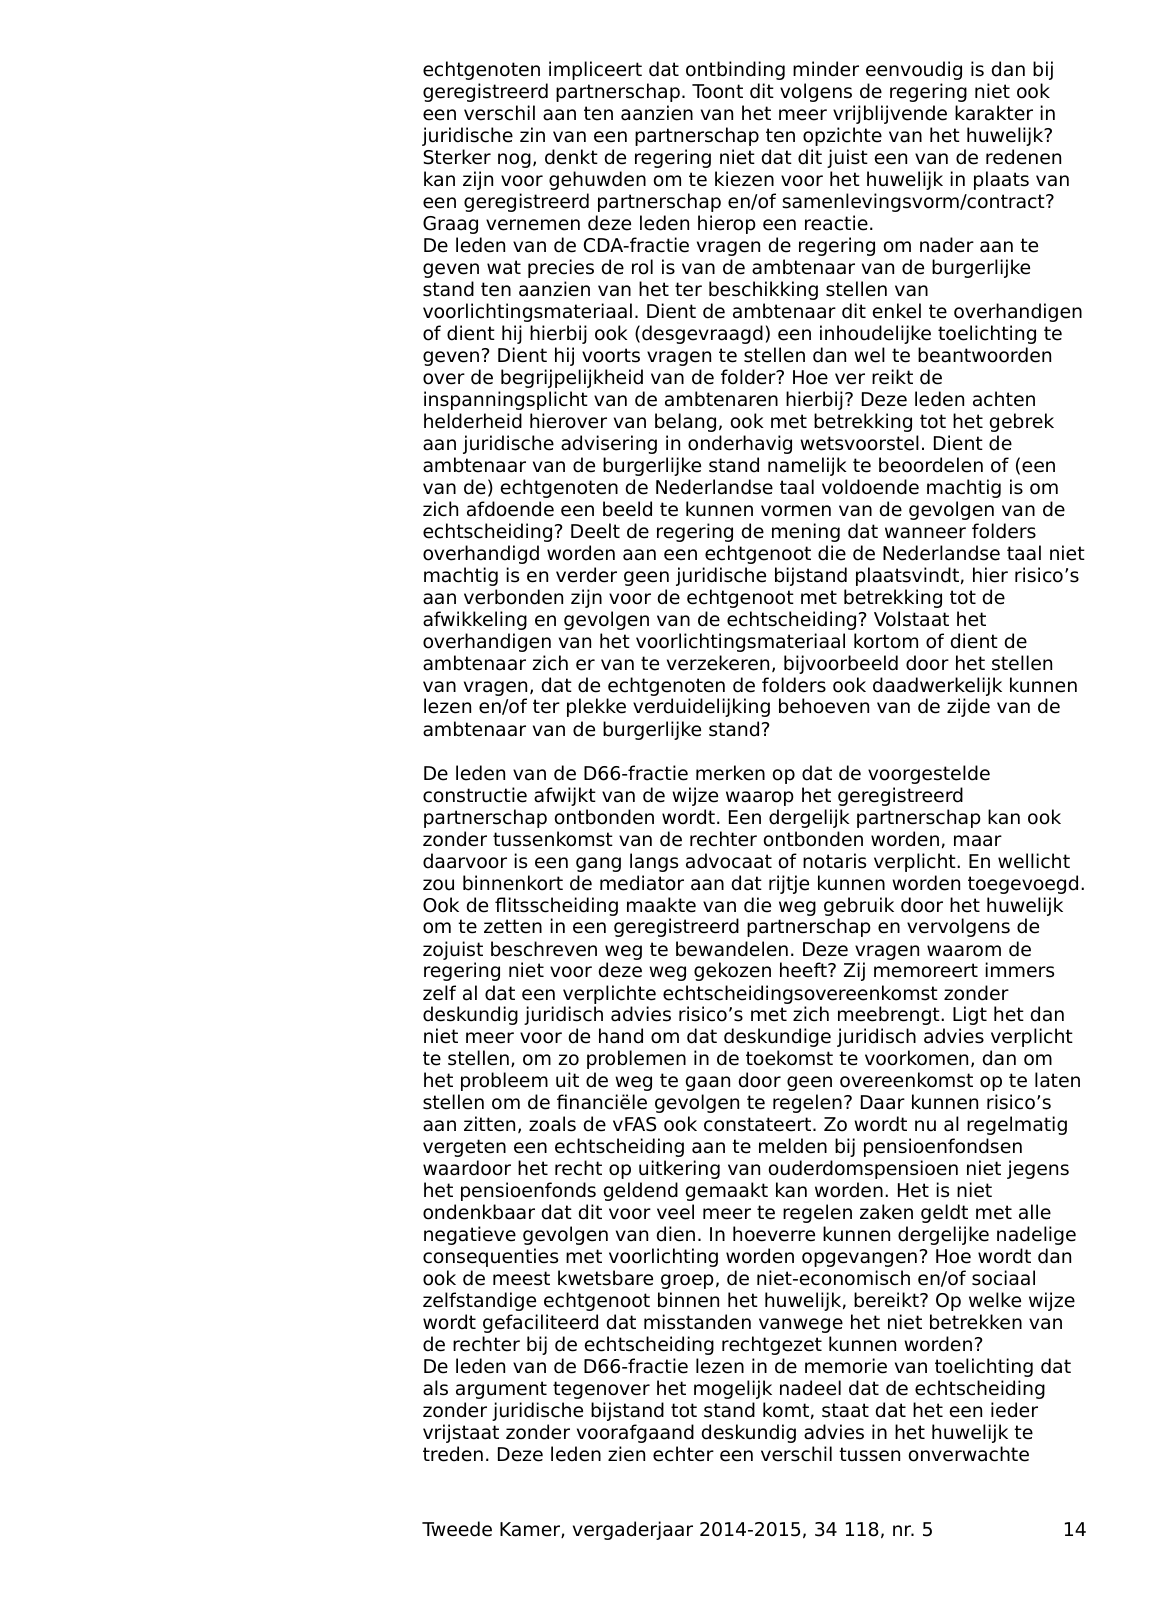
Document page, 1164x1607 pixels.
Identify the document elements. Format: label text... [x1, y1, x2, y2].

text echtgenoten impliceert dat ontbinding minder eenvoudig is dan bij geregistreerd partnerschap. Toont dit volgens de regering niet ook een verschil aan ten aanzien van het meer vrijblijvende karakter in juridische zin van een partnerschap ten opzichte van het huwelijk? Sterker nog, denkt de regering niet dat dit juist een van de redenen kan zijn voor gehuwden om te kiezen voor het huwelijk in plaats van een geregistreerd partnerschap en/of samenlevingsvorm/contract? Graag vernemen deze leden hierop een reactie. [422, 59, 1087, 235]
text De leden van de D66-fractie lezen in de memorie van toelichting dat als argument tegenover het mogelijk nadeel dat de echtscheiding zonder juridische bijstand tot stand komt, staat dat het een ieder vrijstaat zonder voorafgaand deskundig advies in het huwelijk te treden. Deze leden zien echter een verschil tussen onverwachte [422, 1356, 1087, 1466]
text De leden van de CDA-fractie vragen de regering om nader aan te geven wat precies de rol is van de ambtenaar van de burgerlijke stand ten aanzien van het ter beschikking stellen van voorlichtingsmateriaal. Dient de ambtenaar dit enkel te overhandigen of dient hij hierbij ook (desgevraagd) een inhoudelijke toelichting te geven? Dient hij voorts vragen te stellen dan wel te beantwoorden over de begrijpelijkheid van de folder? Hoe ver reikt de inspanningsplicht van de ambtenaren hierbij? Deze leden achten helderheid hierover van belang, ook met betrekking tot het gebrek aan juridische advisering in onderhavig wetsvoorstel. Dient de ambtenaar van de burgerlijke stand namelijk te beoordelen of (een van de) echtgenoten de Nederlandse taal voldoende machtig is om zich afdoende een beeld te kunnen vormen van de gevolgen van de echtscheiding? Deelt de regering de mening dat wanneer folders overhandigd worden aan een echtgenoot die de Nederlandse taal niet machtig is en verder geen juridische bijstand plaatsvindt, hier risico’s aan verbonden zijn voor de echtgenoot met betrekking tot de afwikkeling en gevolgen van de echtscheiding? Volstaat het overhandigen van het voorlichtingsmateriaal kortom of dient de ambtenaar zich er van te verzekeren, bijvoorbeeld door het stellen van vragen, dat de echtgenoten de folders ook daadwerkelijk kunnen lezen en/of ter plekke verduidelijking behoeven van de zijde van de ambtenaar van de burgerlijke stand? [422, 235, 1087, 740]
text De leden van de D66-fractie merken op dat de voorgestelde constructie afwijkt van de wijze waarop het geregistreerd partnerschap ontbonden wordt. Een dergelijk partnerschap kan ook zonder tussenkomst van de rechter ontbonden worden, maar daarvoor is een gang langs advocaat of notaris verplicht. En wellicht zou binnenkort de mediator aan dat rijtje kunnen worden toegevoegd. Ook de flitsscheiding maakte van die weg gebruik door het huwelijk om te zetten in een geregistreerd partnerschap en vervolgens de zojuist beschreven weg te bewandelen. Deze vragen waarom de regering niet voor deze weg gekozen heeft? Zij memoreert immers zelf al dat een verplichte echtscheidingsovereenkomst zonder deskundig juridisch advies risico’s met zich meebrengt. Ligt het dan niet meer voor de hand om dat deskundige juridisch advies verplicht te stellen, om zo problemen in de toekomst te voorkomen, dan om het probleem uit de weg te gaan door geen overeenkomst op te laten stellen om de financiële gevolgen te regelen? Daar kunnen risico’s aan zitten, zoals de vFAS ook constateert. Zo wordt nu al regelmatig vergeten een echtscheiding aan te melden bij pensioenfondsen waardoor het recht op uitkering van ouderdomspensioen niet jegens het pensioenfonds geldend gemaakt kan worden. Het is niet ondenkbaar dat dit voor veel meer te regelen zaken geldt met alle negatieve gevolgen van dien. In hoeverre kunnen dergelijke nadelige consequenties met voorlichting worden opgevangen? Hoe wordt dan ook de meest kwetsbare groep, de niet-economisch en/of sociaal zelfstandige echtgenoot binnen het huwelijk, bereikt? Op welke wijze wordt gefaciliteerd dat misstanden vanwege het niet betrekken van de rechter bij de echtscheiding rechtgezet kunnen worden? [422, 763, 1087, 1356]
